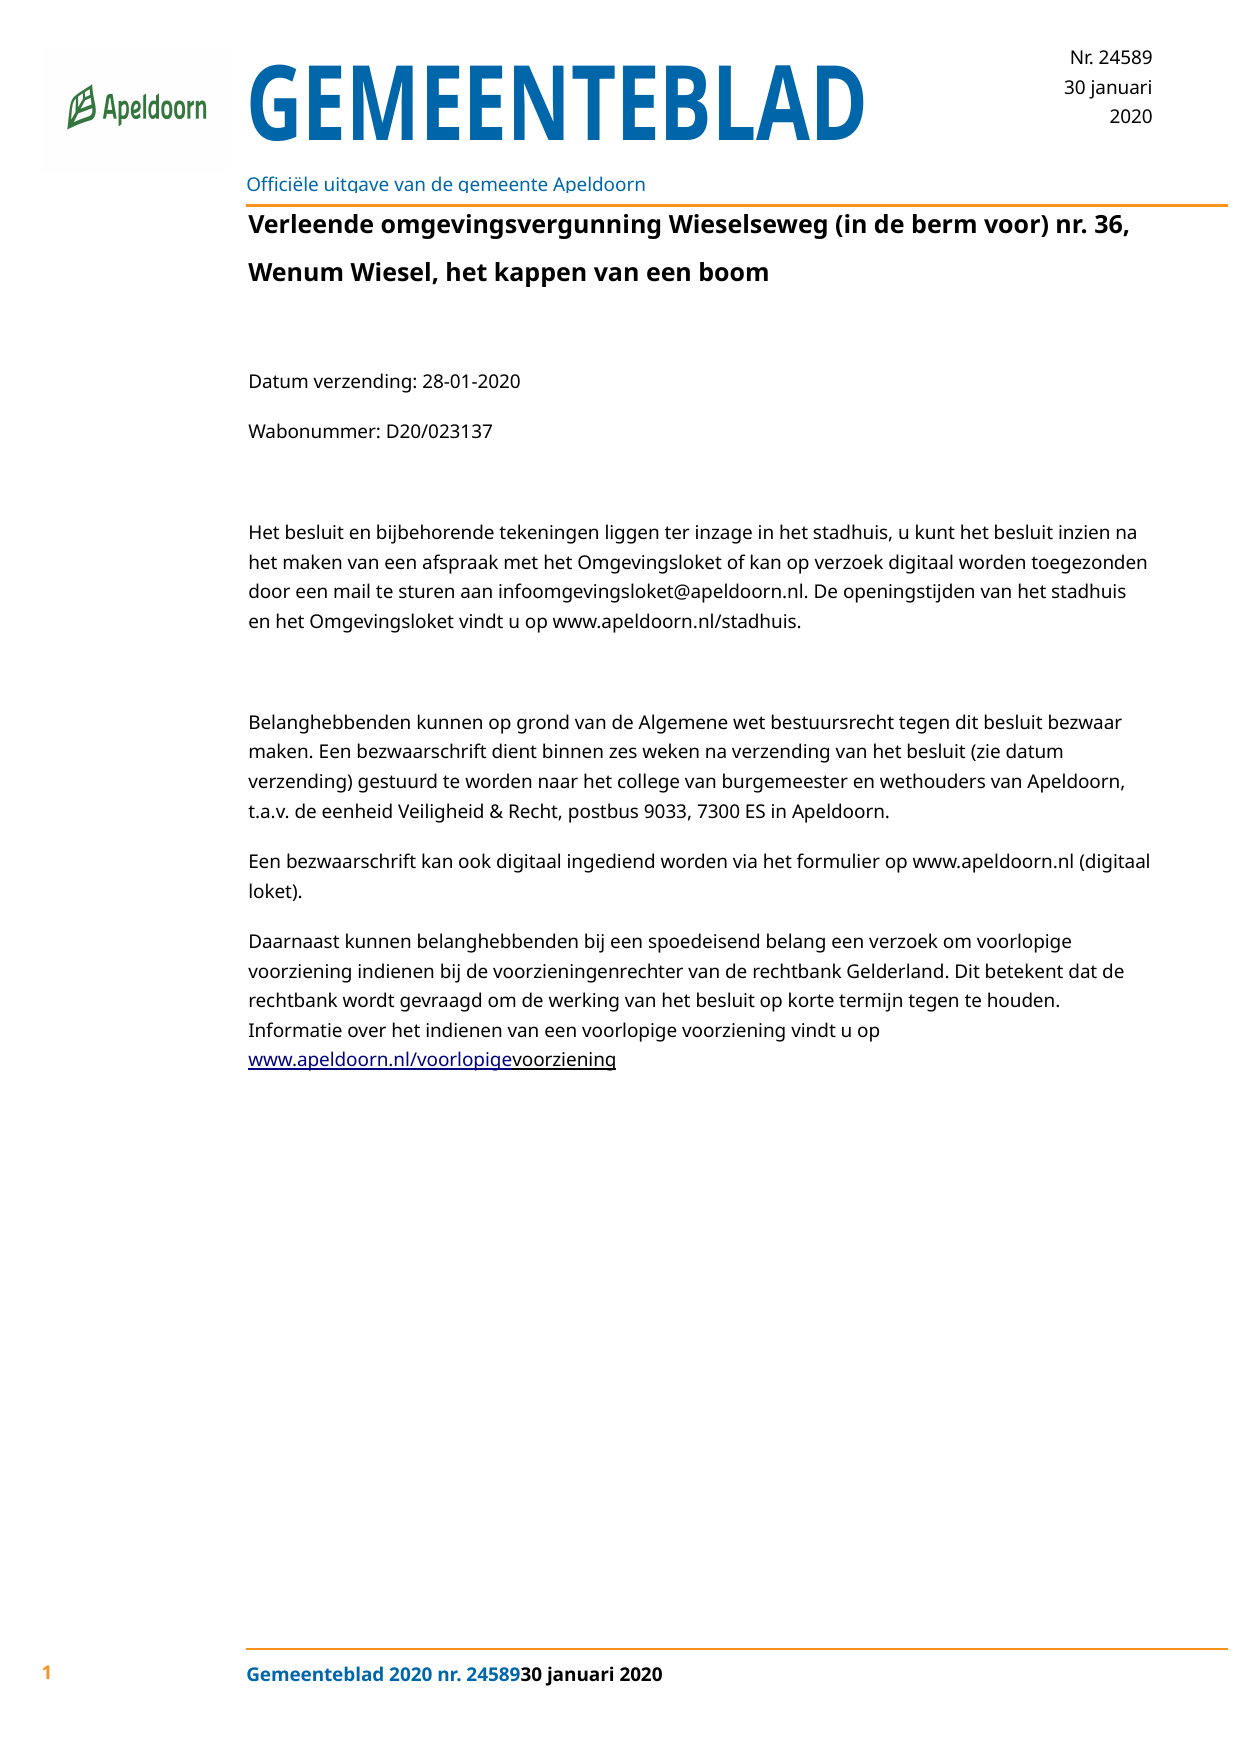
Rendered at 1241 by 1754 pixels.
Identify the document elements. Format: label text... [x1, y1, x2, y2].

text Daarnaast kunnen belanghebbenden bij een spoedeisend belang een verzoek om voorlopige voorziening indienen bij de voorzieningenrechter van de rechtbank Gelderland. Dit betekent dat de rechtbank wordt gevraagd om de werking van het besluit op korte termijn tegen te houden. Informatie over het indienen van een voorlopige voorziening vindt u op www.apeldoorn.nl/voorlopigevoorziening [248, 928, 1152, 1072]
text Verleende omgevingsvergunning Wieselseweg (in de berm voor) nr. 36, Wenum Wiesel, het kappen van een boom [248, 207, 1152, 288]
text Het besluit en bijbehorende tekeningen liggen ter inzage in het stadhuis, u kunt het besluit inzien na het maken van een afspraak met het Omgevingsloket of kan op verzoek digitaal worden toegezonden door een mail te sturen aan infoomgevingsloket@apeldoorn.nl. De openingstijden van het stadhuis en het Omgevingsloket vindt u op www.apeldoorn.nl/stadhuis. [248, 519, 1152, 634]
picture [41, 47, 231, 172]
text Wabonummer: D20/023137 [248, 419, 1152, 444]
text Belanghebbenden kunnen op grond van de Algemene wet bestuursrecht tegen dit besluit bezwaar maken. Een bezwaarschrift dient binnen zes weken na verzending van het besluit (zie datum verzending) gestuurd te worden naar het college van burgemeester en wethouders van Apeldoorn, t.a.v. de eenheid Veiligheid & Recht, postbus 9033, 7300 ES in Apeldoorn. [248, 709, 1152, 824]
text Datum verzending: 28-01-2020 [248, 368, 1152, 394]
text Een bezwaarschrift kan ook digitaal ingediend worden via het formulier op www.apeldoorn.nl (digitaal loket). [248, 848, 1152, 904]
